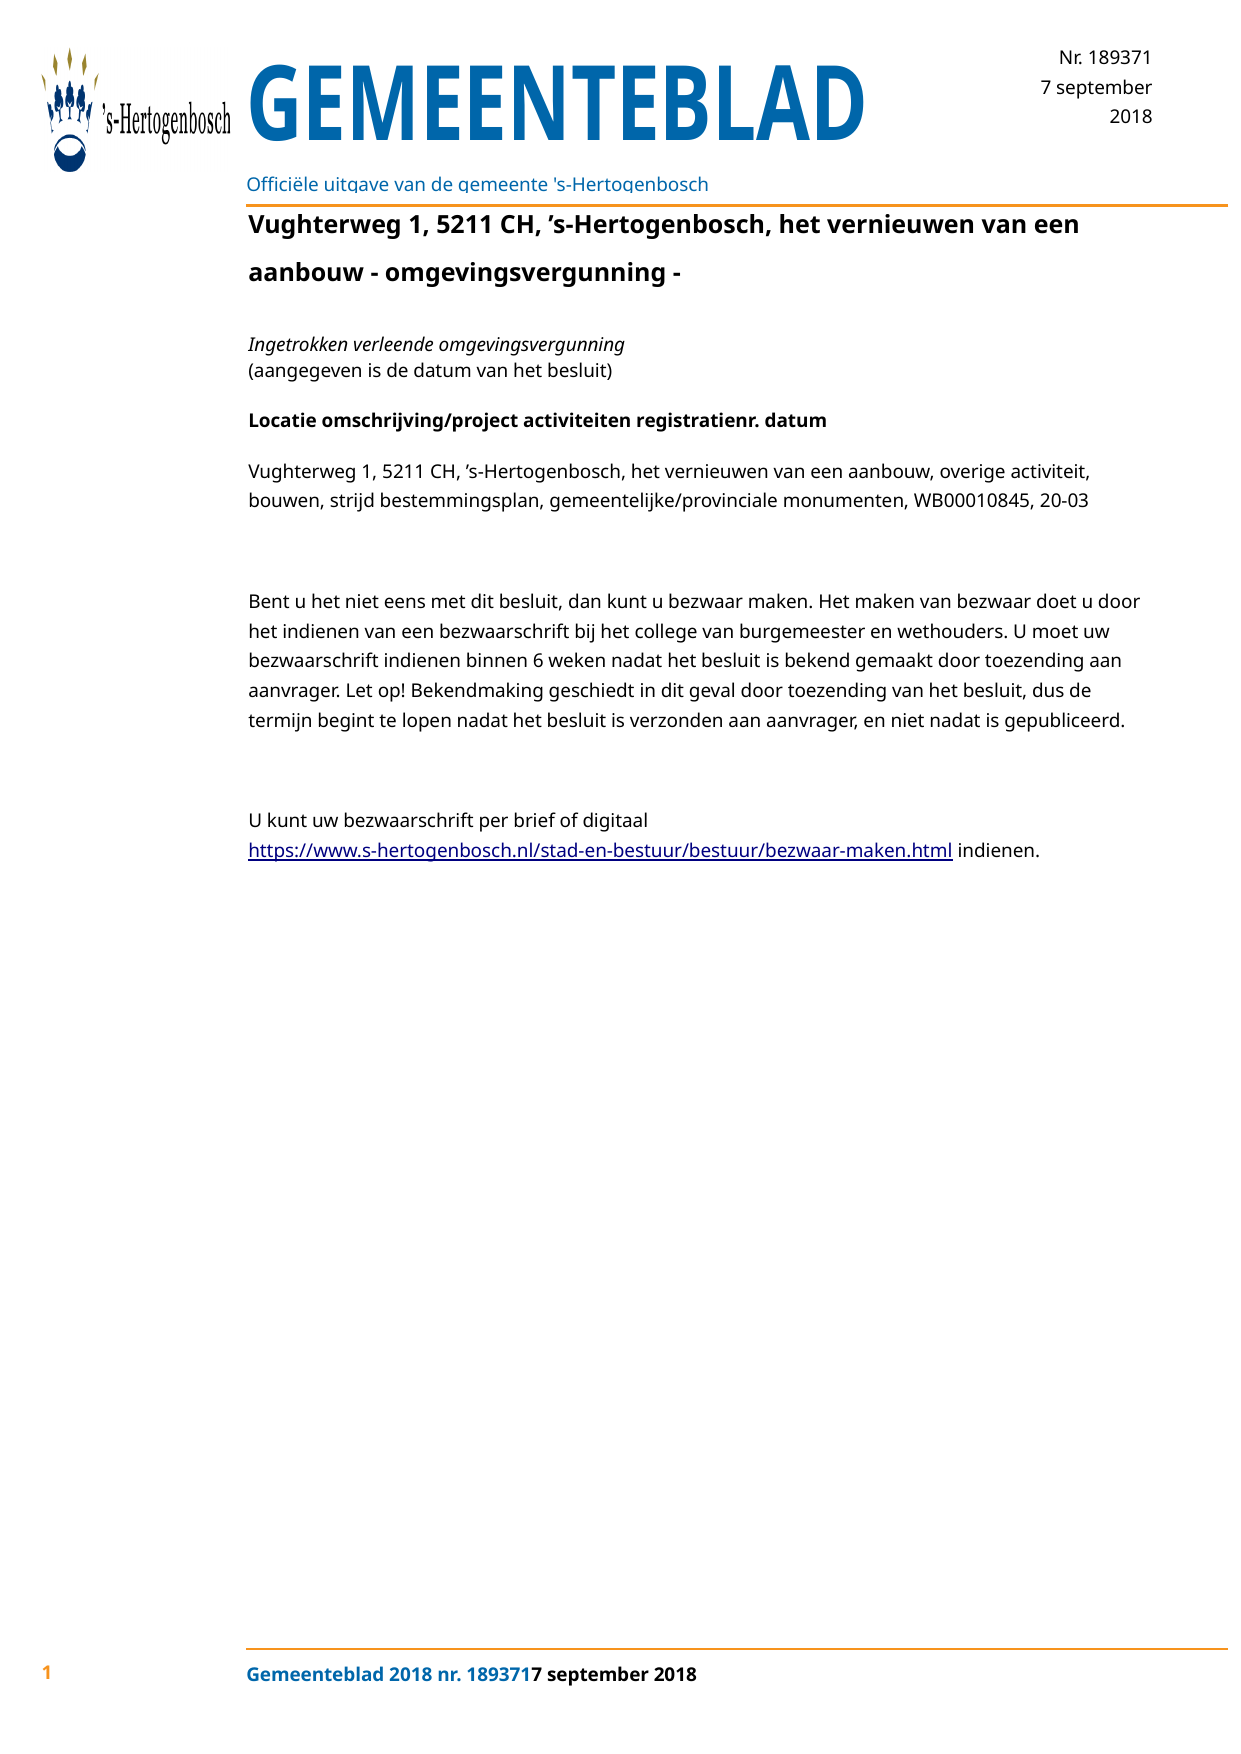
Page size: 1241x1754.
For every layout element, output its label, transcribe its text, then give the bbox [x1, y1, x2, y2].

text Locatie omschrijving/project activiteiten registratienr. datum [248, 408, 1152, 433]
picture [41, 47, 231, 172]
text (aangegeven is de datum van het besluit) [248, 357, 1152, 383]
text Vughterweg 1, 5211 CH, ’s-Hertogenbosch, het vernieuwen van een aanbouw - omgevingsvergunning - [248, 207, 1152, 288]
text Vughterweg 1, 5211 CH, ’s-Hertogenbosch, het vernieuwen van een aanbouw, overige activiteit, bouwen, strijd bestemmingsplan, gemeentelijke/provinciale monumenten, WB00010845, 20-03 [248, 458, 1152, 513]
text Bent u het niet eens met dit besluit, dan kunt u bezwaar maken. Het maken van bezwaar doet u door het indienen van een bezwaarschrift bij het college van burgemeester en wethouders. U moet uw bezwaarschrift indienen binnen 6 weken nadat het besluit is bekend gemaakt door toezending aan aanvrager. Let op! Bekendmaking geschiedt in dit geval door toezending van het besluit, dus de termijn begint te lopen nadat het besluit is verzonden aan aanvrager, en niet nadat is gepubliceerd. [248, 588, 1152, 732]
text Ingetrokken verleende omgevingsvergunning [248, 331, 1152, 357]
text U kunt uw bezwaarschrift per brief of digitaal https://www.s-hertogenbosch.nl/stad-en-bestuur/bestuur/bezwaar-maken.html indienen. [248, 808, 1152, 863]
